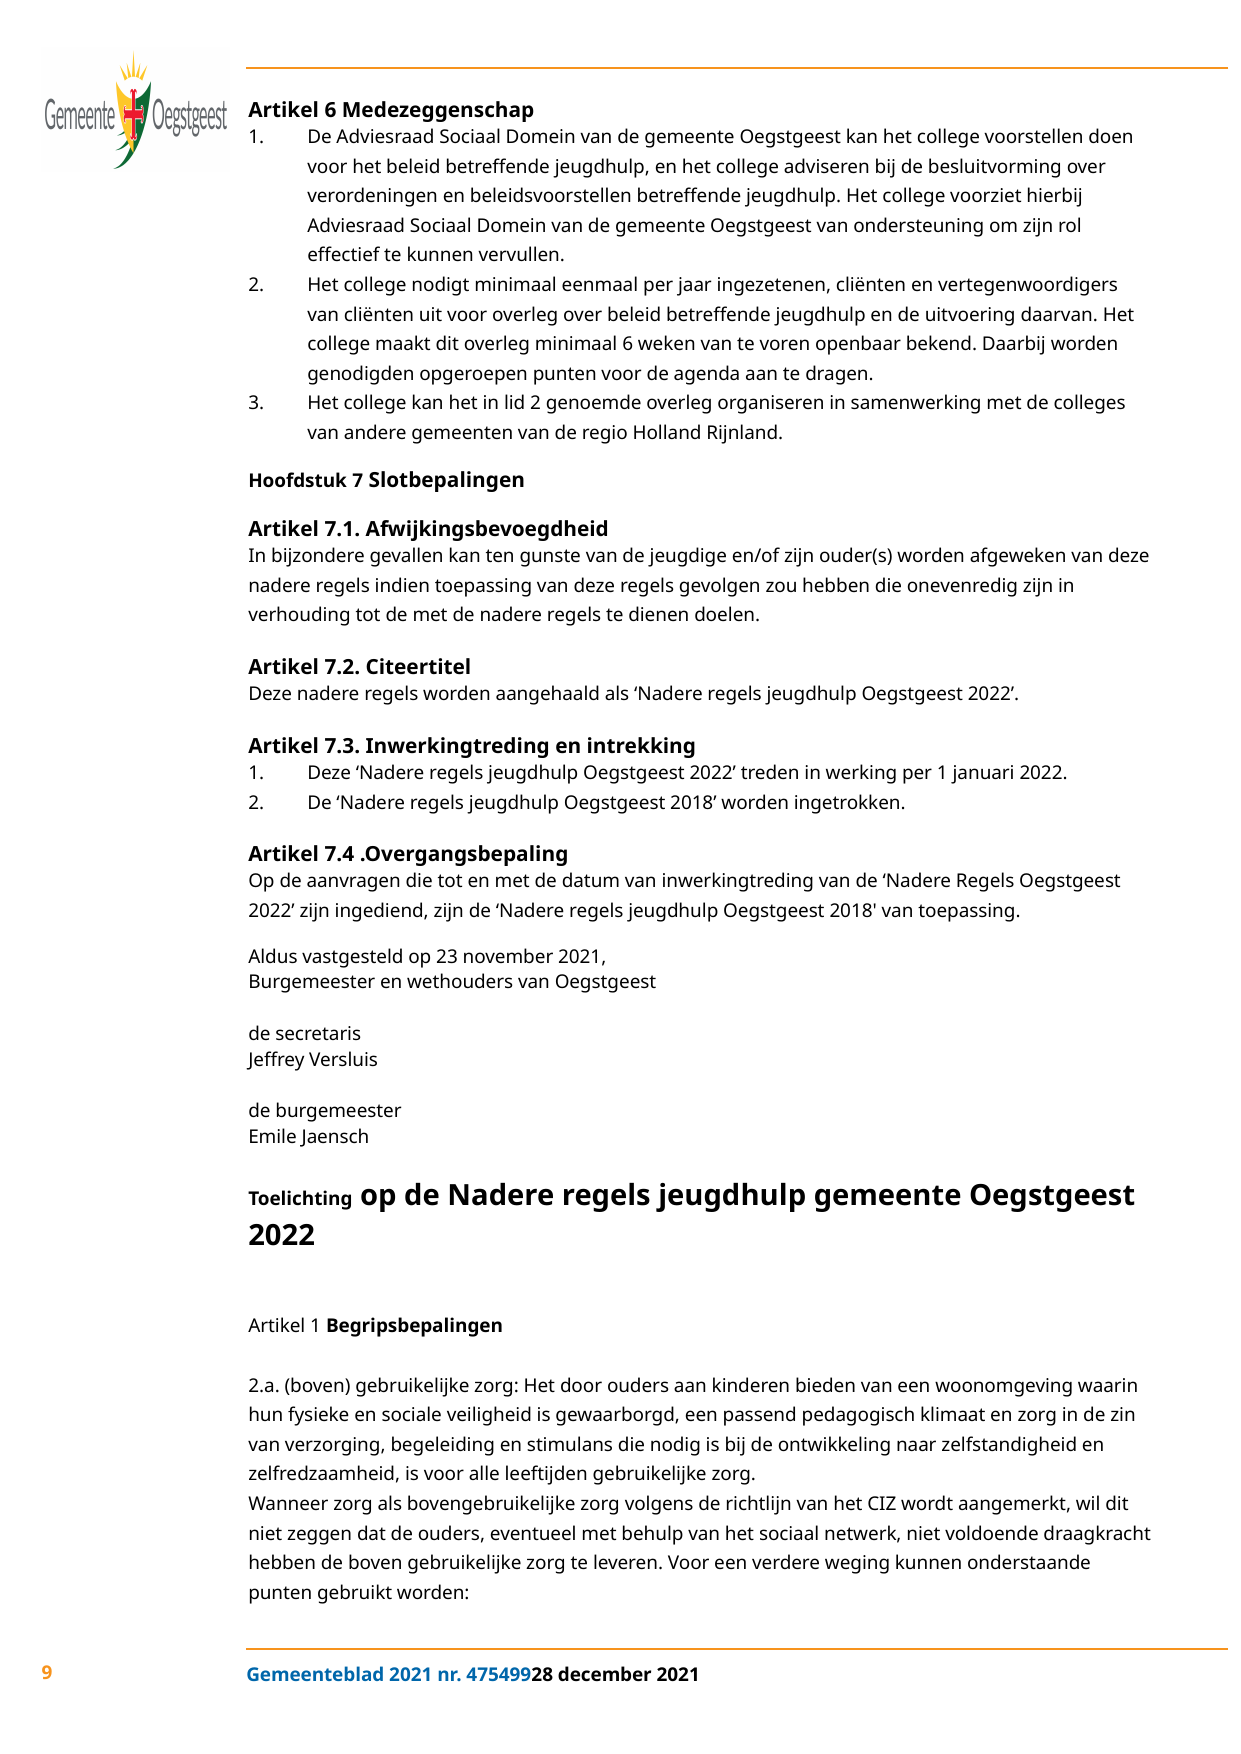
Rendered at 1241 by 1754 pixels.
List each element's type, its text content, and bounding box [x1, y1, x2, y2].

text Emile Jaensch [248, 1123, 1152, 1149]
list De ‘Nadere regels jeugdhulp Oegstgeest 2018’ worden ingetrokken. [248, 789, 1152, 814]
text Deze nadere regels worden aangehaald als ‘Nadere regels jeugdhulp Oegstgeest 2022’. [248, 680, 1152, 706]
text Toelichting op de Nadere regels jeugdhulp gemeente Oegstgeest 2022 [248, 1174, 1152, 1254]
list Deze ‘Nadere regels jeugdhulp Oegstgeest 2022’ treden in werking per 1 januari 2022. [248, 759, 1152, 785]
text Artikel 7.2. Citeertitel [248, 652, 1152, 680]
text Hoofdstuk 7 Slotbepalingen [248, 465, 1152, 493]
text Wanneer zorg als bovengebruikelijke zorg volgens de richtlijn van het CIZ wordt aangemerkt, wil dit niet zeggen dat de ouders, eventueel met behulp van het sociaal netwerk, niet voldoende draagkracht hebben de boven gebruikelijke zorg te leveren. Voor een verdere weging kunnen onderstaande punten gebruikt worden: [248, 1490, 1152, 1604]
text Artikel 7.1. Afwijkingsbevoegdheid [248, 514, 1152, 542]
picture [41, 47, 231, 172]
text 2.a. (boven) gebruikelijke zorg: Het door ouders aan kinderen bieden van een woonomgeving waarin hun fysieke en sociale veiligheid is gewaarborgd, een passend pedagogisch klimaat en zorg in de zin van verzorging, begeleiding en stimulans die nodig is bij de ontwikkeling naar zelfstandigheid en zelfredzaamheid, is voor alle leeftijden gebruikelijke zorg. [248, 1372, 1152, 1486]
list Het college nodigt minimaal eenmaal per jaar ingezetenen, cliënten en vertegenwoordigers van cliënten uit voor overleg over beleid betreffende jeugdhulp en de uitvoering daarvan. Het college maakt dit overleg minimaal 6 weken van te voren openbaar bekend. Daarbij worden genodigden opgeroepen punten voor de agenda aan te dragen. [248, 271, 1152, 386]
text de burgemeester [248, 1097, 1152, 1123]
text Burgemeester en wethouders van Oegstgeest [248, 969, 1152, 994]
text In bijzondere gevallen kan ten gunste van de jeugdige en/of zijn ouder(s) worden afgeweken van deze nadere regels indien toepassing van deze regels gevolgen zou hebben die onevenredig zijn in verhouding tot de met de nadere regels te dienen doelen. [248, 542, 1152, 627]
list De Adviesraad Sociaal Domein van de gemeente Oegstgeest kan het college voorstellen doen voor het beleid betreffende jeugdhulp, en het college adviseren bij de besluitvorming over verordeningen en beleidsvoorstellen betreffende jeugdhulp. Het college voorziet hierbij Adviesraad Sociaal Domein van de gemeente Oegstgeest van ondersteuning om zijn rol effectief te kunnen vervullen. [248, 123, 1152, 267]
text Artikel 6 Medezeggenschap [248, 95, 1152, 123]
text Artikel 7.4 .Overgangsbepaling [248, 839, 1152, 868]
text de secretaris [248, 1020, 1152, 1046]
list Het college kan het in lid 2 genoemde overleg organiseren in samenwerking met de colleges van andere gemeenten van de regio Holland Rijnland. [248, 389, 1152, 445]
text Op de aanvragen die tot en met de datum van inwerkingtreding van de ‘Nadere Regels Oegstgeest 2022’ zijn ingediend, zijn de ‘Nadere regels jeugdhulp Oegstgeest 2018' van toepassing. [248, 868, 1152, 923]
text Artikel 7.3. Inwerkingtreding en intrekking [248, 731, 1152, 759]
text Jeffrey Versluis [248, 1046, 1152, 1072]
text Aldus vastgesteld op 23 november 2021, [248, 943, 1152, 969]
text Artikel 1 Begripsbepalingen [248, 1313, 1152, 1338]
